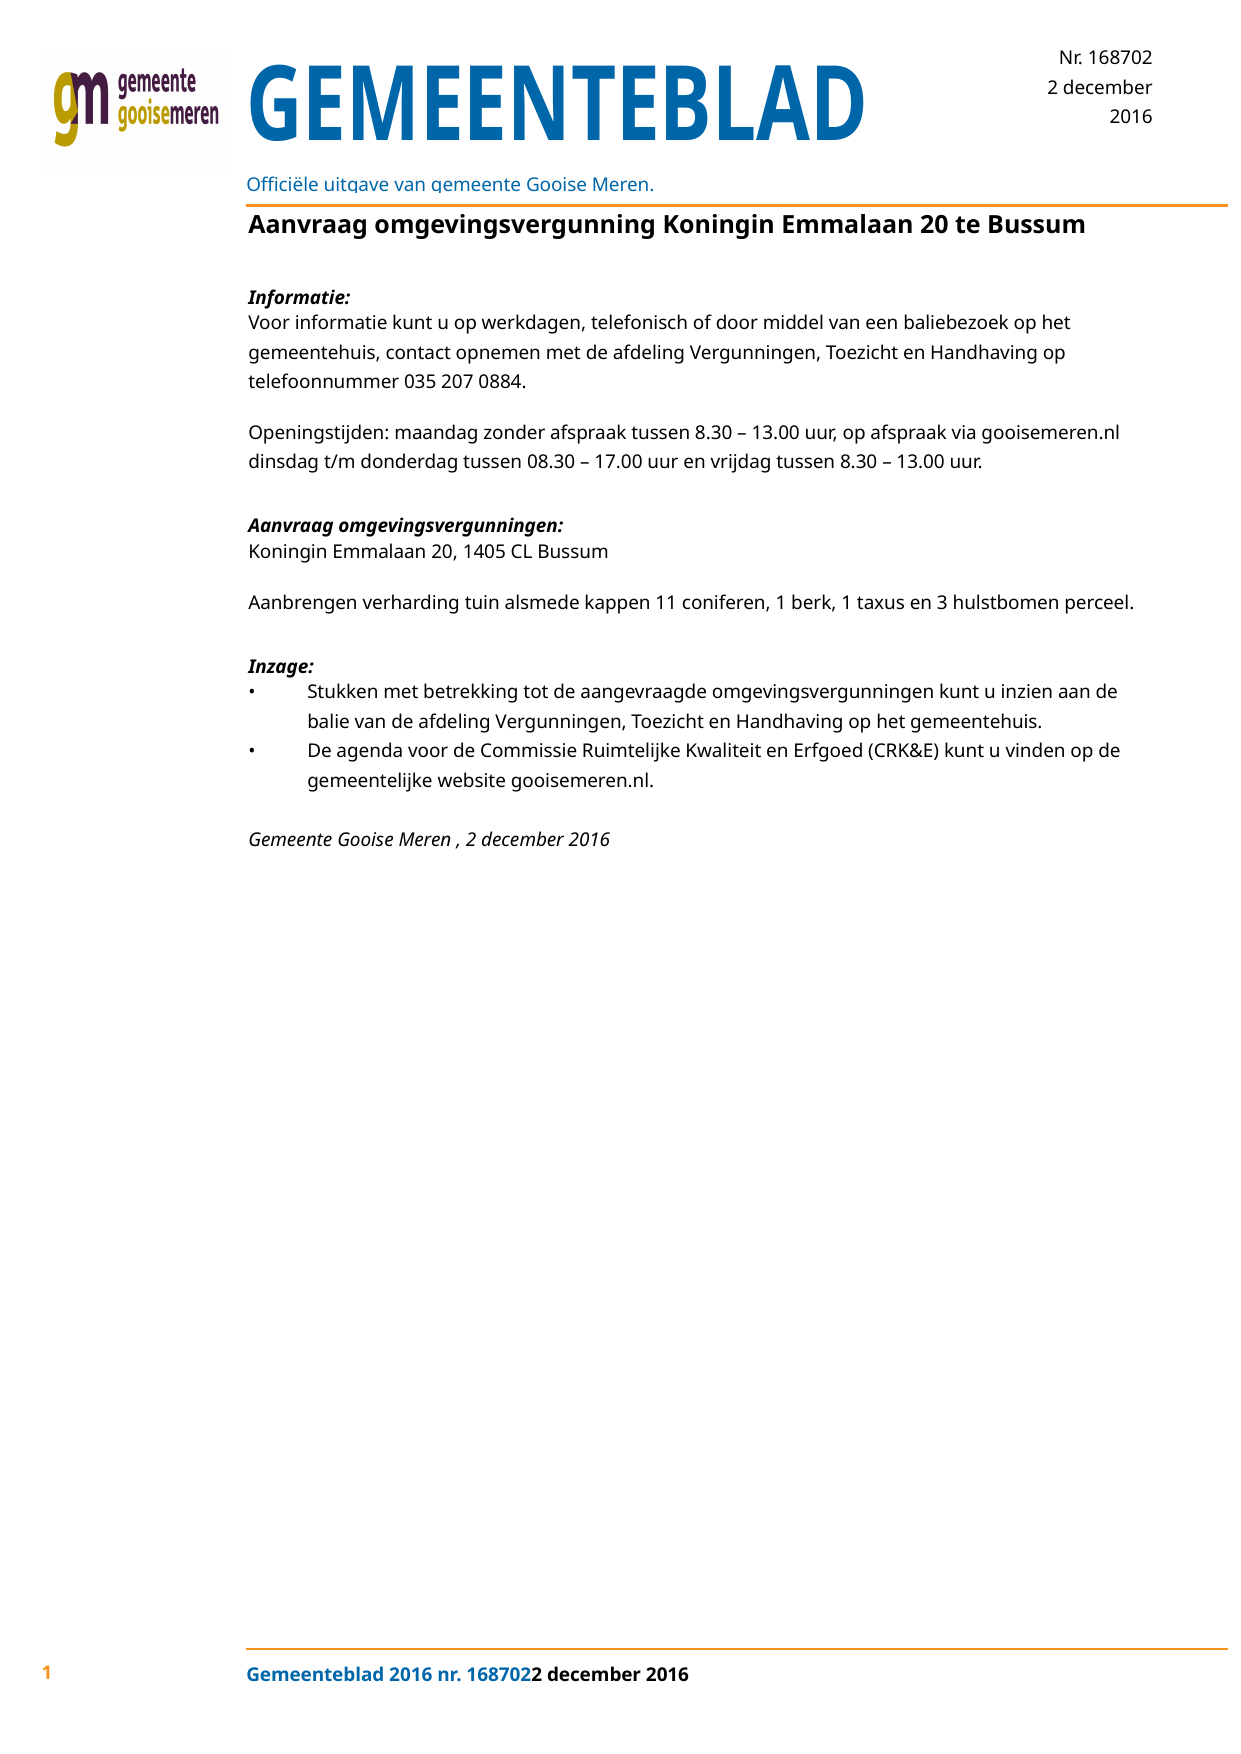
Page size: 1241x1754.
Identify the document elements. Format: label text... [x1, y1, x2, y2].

text Informatie: [248, 284, 1152, 309]
text Gemeente Gooise Meren , 2 december 2016 [248, 826, 1152, 852]
text Voor informatie kunt u op werkdagen, telefonisch of door middel van een baliebezoek op het gemeentehuis, contact opnemen met de afdeling Vergunningen, Toezicht en Handhaving op telefoonnummer 035 207 0884. [248, 309, 1152, 394]
text Aanbrengen verharding tuin alsmede kappen 11 coniferen, 1 berk, 1 taxus en 3 hulstbomen perceel. [248, 589, 1152, 614]
list Stukken met betrekking tot de aangevraagde omgevingsvergunningen kunt u inzien aan de balie van de afdeling Vergunningen, Toezicht en Handhaving op het gemeentehuis. [248, 678, 1152, 734]
text Inzage: [248, 653, 1152, 678]
picture [41, 47, 231, 172]
list De agenda voor de Commissie Ruimtelijke Kwaliteit en Erfgoed (CRK&E) kunt u vinden op de gemeentelijke website gooisemeren.nl. [248, 738, 1152, 793]
text Openingstijden: maandag zonder afspraak tussen 8.30 – 13.00 uur, op afspraak via gooisemeren.nl dinsdag t/m donderdag tussen 08.30 – 17.00 uur en vrijdag tussen 8.30 – 13.00 uur. [248, 419, 1152, 474]
text Koningin Emmalaan 20, 1405 CL Bussum [248, 538, 1152, 564]
text Aanvraag omgevingsvergunningen: [248, 513, 1152, 538]
text Aanvraag omgevingsvergunning Koningin Emmalaan 20 te Bussum [248, 207, 1152, 241]
